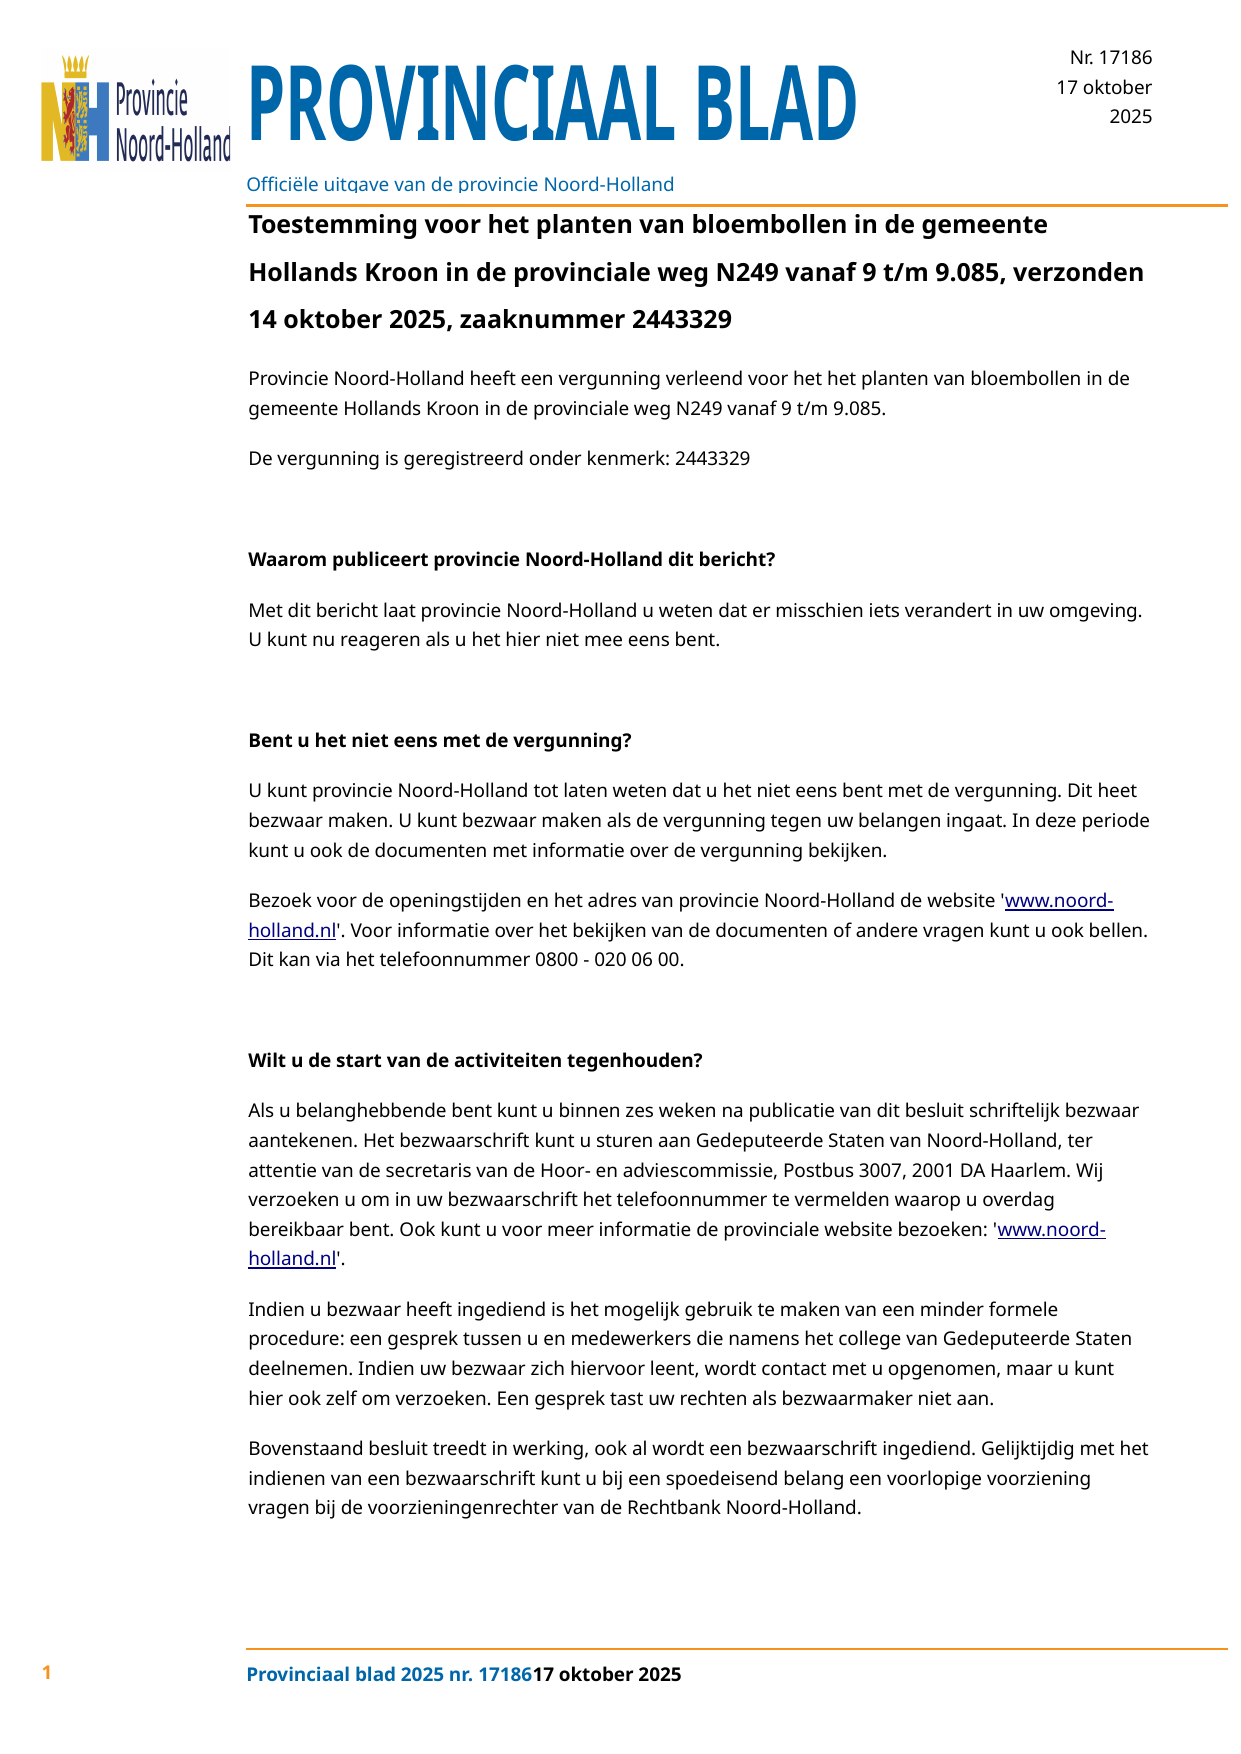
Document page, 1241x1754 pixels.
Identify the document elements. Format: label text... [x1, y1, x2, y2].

text Toestemming voor het planten van bloembollen in de gemeente Hollands Kroon in de provinciale weg N249 vanaf 9 t/m 9.085, verzonden 14 oktober 2025, zaaknummer 2443329 [248, 207, 1152, 336]
picture [41, 47, 231, 172]
text Wilt u de start van de activiteiten tegenhouden? [248, 1047, 1152, 1073]
text Bezoek voor de openingstijden en het adres van provincie Noord-Holland de website 'www.noord-holland.nl'. Voor informatie over het bekijken van de documenten of andere vragen kunt u ook bellen. Dit kan via het telefoonnummer 0800 - 020 06 00. [248, 887, 1152, 972]
text Bent u het niet eens met de vergunning? [248, 727, 1152, 753]
text Indien u bezwaar heeft ingediend is het mogelijk gebruik te maken van een minder formele procedure: een gesprek tussen u en medewerkers die namens het college van Gedeputeerde Staten deelnemen. Indien uw bezwaar zich hiervoor leent, wordt contact met u opgenomen, maar u kunt hier ook zelf om verzoeken. Een gesprek tast uw rechten als bezwaarmaker niet aan. [248, 1296, 1152, 1410]
text Bovenstaand besluit treedt in werking, ook al wordt een bezwaarschrift ingediend. Gelijktijdig met het indienen van een bezwaarschrift kunt u bij een spoedeisend belang een voorlopige voorziening vragen bij de voorzieningenrechter van de Rechtbank Noord-Holland. [248, 1435, 1152, 1520]
text Waarom publiceert provincie Noord-Holland dit bericht? [248, 546, 1152, 572]
text Als u belanghebbende bent kunt u binnen zes weken na publicatie van dit besluit schriftelijk bezwaar aantekenen. Het bezwaarschrift kunt u sturen aan Gedeputeerde Staten van Noord-Holland, ter attentie van de secretaris van de Hoor- en adviescommissie, Postbus 3007, 2001 DA Haarlem. Wij verzoeken u om in uw bezwaarschrift het telefoonnummer te vermelden waarop u overdag bereikbaar bent. Ook kunt u voor meer informatie de provinciale website bezoeken: 'www.noord-holland.nl'. [248, 1098, 1152, 1271]
text De vergunning is geregistreerd onder kenmerk: 2443329 [248, 446, 1152, 471]
text Provincie Noord-Holland heeft een vergunning verleend voor het het planten van bloembollen in de gemeente Hollands Kroon in de provinciale weg N249 vanaf 9 t/m 9.085. [248, 366, 1152, 421]
text Met dit bericht laat provincie Noord-Holland u weten dat er misschien iets verandert in uw omgeving. U kunt nu reageren als u het hier niet mee eens bent. [248, 597, 1152, 652]
text U kunt provincie Noord-Holland tot laten weten dat u het niet eens bent met de vergunning. Dit heet bezwaar maken. U kunt bezwaar maken als de vergunning tegen uw belangen ingaat. In deze periode kunt u ook de documenten met informatie over de vergunning bekijken. [248, 778, 1152, 862]
